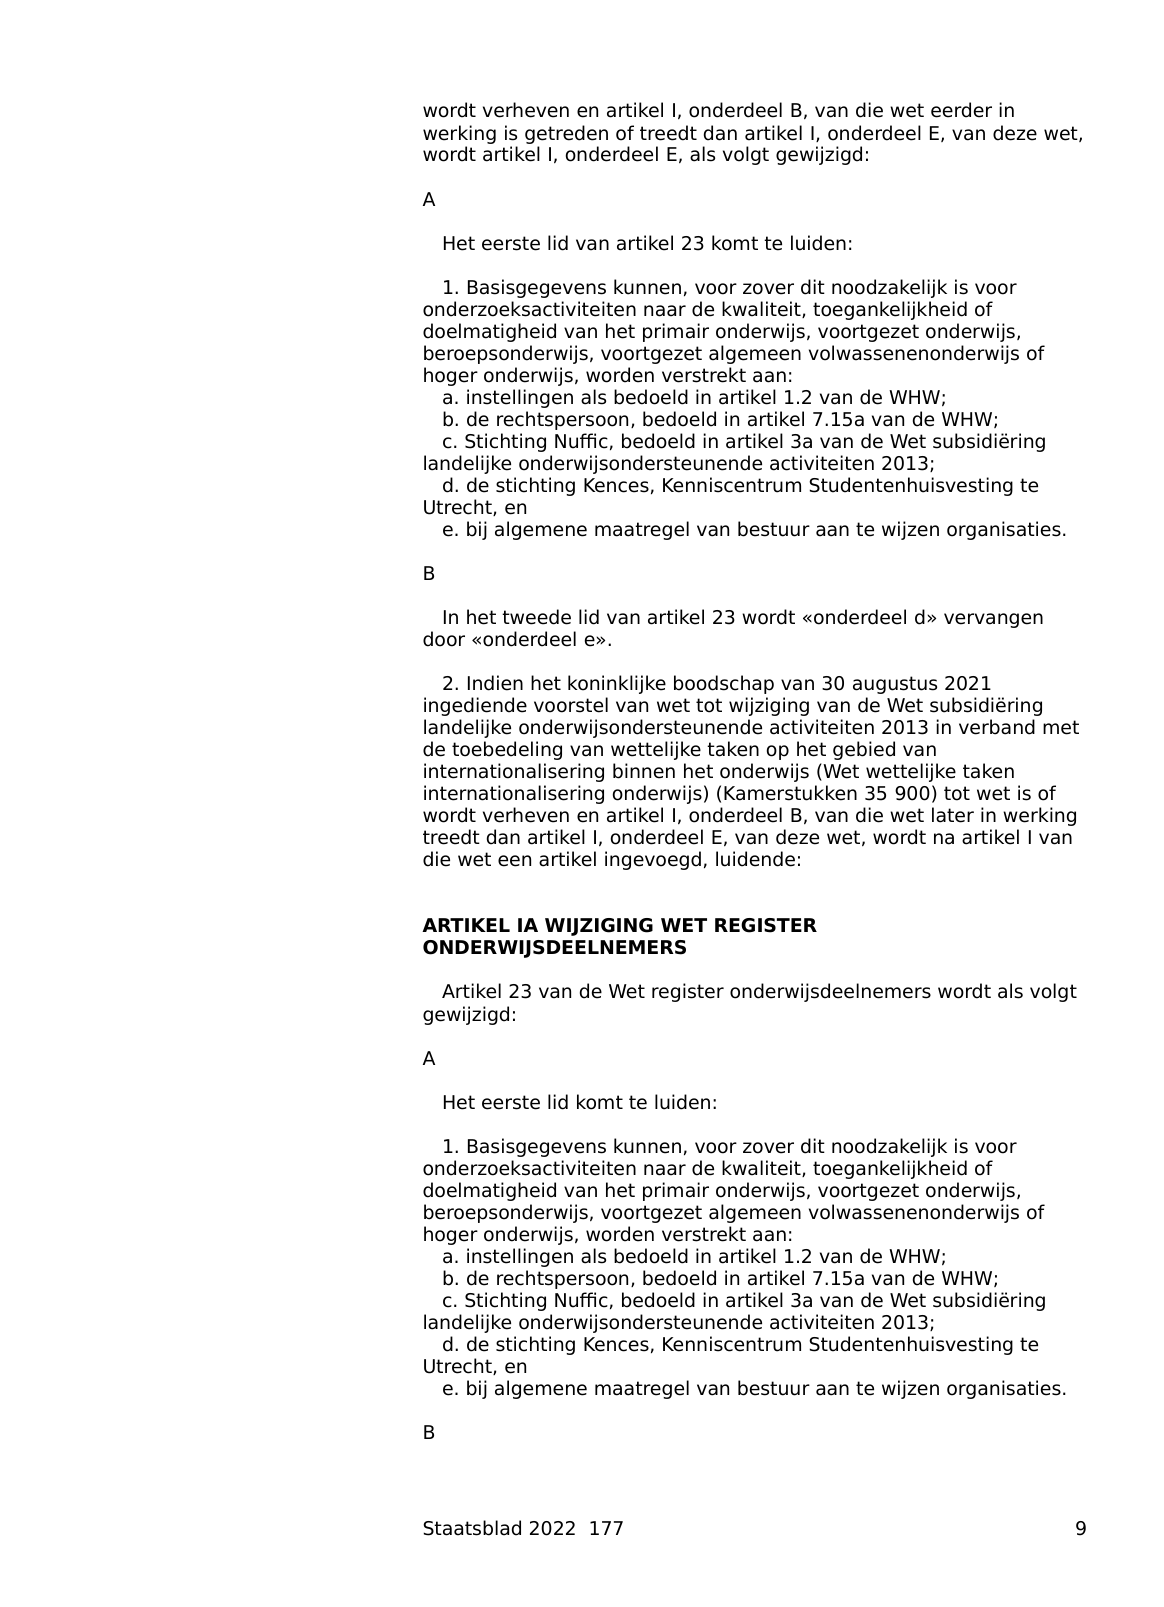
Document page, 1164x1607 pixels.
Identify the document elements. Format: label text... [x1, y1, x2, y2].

text A [422, 188, 1087, 211]
text A [422, 1048, 1087, 1069]
text d. de stichting Kences, Kenniscentrum Studentenhuisvesting te Utrecht, en [422, 475, 1087, 519]
text d. de stichting Kences, Kenniscentrum Studentenhuisvesting te Utrecht, en [422, 1334, 1087, 1378]
text c. Stichting Nuffic, bedoeld in artikel 3a van de Wet subsidiëring landelijke onderwijsondersteunende activiteiten 2013; [422, 431, 1087, 475]
text wordt verheven en artikel I, onderdeel B, van die wet eerder in werking is getreden of treedt dan artikel I, onderdeel E, van deze wet, wordt artikel I, onderdeel E, als volgt gewijzigd: [422, 100, 1087, 166]
text b. de rechtspersoon, bedoeld in artikel 7.15a van de WHW; [422, 1268, 1087, 1290]
text In het tweede lid van artikel 23 wordt «onderdeel d» vervangen door «onderdeel e». [422, 607, 1087, 651]
text Artikel 23 van de Wet register onderwijsdeelnemers wordt als volgt gewijzigd: [422, 981, 1087, 1025]
text a. instellingen als bedoeld in artikel 1.2 van de WHW; [422, 387, 1087, 409]
text B [422, 563, 1087, 585]
text e. bij algemene maatregel van bestuur aan te wijzen organisaties. [422, 519, 1087, 541]
text b. de rechtspersoon, bedoeld in artikel 7.15a van de WHW; [422, 409, 1087, 431]
text 1. Basisgegevens kunnen, voor zover dit noodzakelijk is voor onderzoeksactiviteiten naar de kwaliteit, toegankelijkheid of doelmatigheid van het primair onderwijs, voortgezet onderwijs, beroepsonderwijs, voortgezet algemeen volwassenenonderwijs of hoger onderwijs, worden verstrekt aan: [422, 277, 1087, 387]
text c. Stichting Nuffic, bedoeld in artikel 3a van de Wet subsidiëring landelijke onderwijsondersteunende activiteiten 2013; [422, 1290, 1087, 1334]
text a. instellingen als bedoeld in artikel 1.2 van de WHW; [422, 1246, 1087, 1268]
text Het eerste lid van artikel 23 komt te luiden: [422, 233, 1087, 255]
text 2. Indien het koninklijke boodschap van 30 augustus 2021 ingediende voorstel van wet tot wijziging van de Wet subsidiëring landelijke onderwijsondersteunende activiteiten 2013 in verband met de toebedeling van wettelijke taken op het gebied van internationalisering binnen het onderwijs (Wet wettelijke taken internationalisering onderwijs) (Kamerstukken 35 900) tot wet is of wordt verheven en artikel I, onderdeel B, van die wet later in werking treedt dan artikel I, onderdeel E, van deze wet, wordt na artikel I van die wet een artikel ingevoegd, luidende: [422, 673, 1087, 871]
text e. bij algemene maatregel van bestuur aan te wijzen organisaties. [422, 1378, 1087, 1400]
text 1. Basisgegevens kunnen, voor zover dit noodzakelijk is voor onderzoeksactiviteiten naar de kwaliteit, toegankelijkheid of doelmatigheid van het primair onderwijs, voortgezet onderwijs, beroepsonderwijs, voortgezet algemeen volwassenenonderwijs of hoger onderwijs, worden verstrekt aan: [422, 1136, 1087, 1246]
text B [422, 1422, 1087, 1444]
subtitle ARTIKEL IA WIJZIGING WET REGISTER ONDERWIJSDEELNEMERS [422, 915, 1087, 959]
text Het eerste lid komt te luiden: [422, 1092, 1087, 1114]
